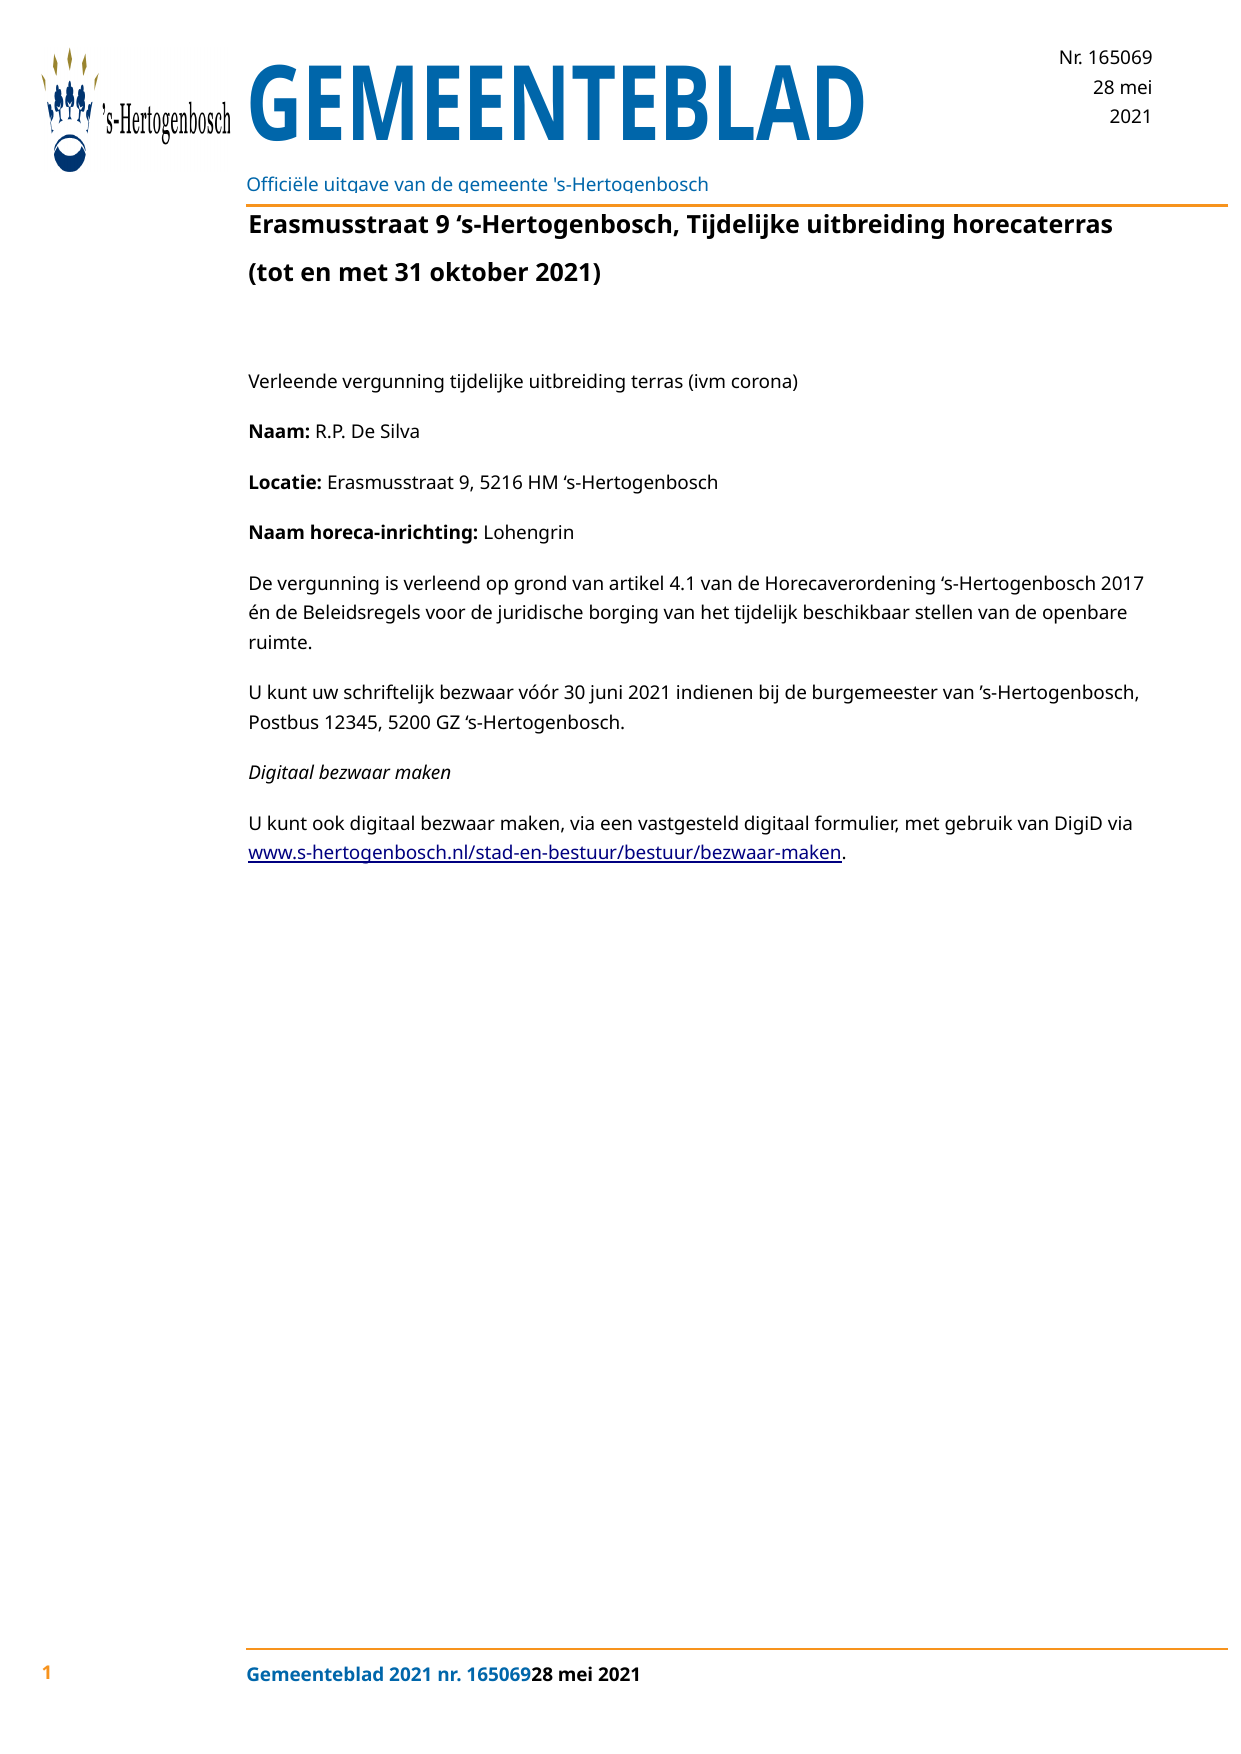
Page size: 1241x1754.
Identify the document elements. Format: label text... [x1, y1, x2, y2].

text U kunt ook digitaal bezwaar maken, via een vastgesteld digitaal formulier, met gebruik van DigiD via www.s-hertogenbosch.nl/stad-en-bestuur/bestuur/bezwaar-maken. [248, 810, 1152, 865]
text Naam: R.P. De Silva [248, 419, 1152, 444]
text Digitaal bezwaar maken [248, 759, 1152, 785]
picture [41, 47, 231, 172]
text De vergunning is verleend op grond van artikel 4.1 van de Horecaverordening ‘s-Hertogenbosch 2017 én de Beleidsregels voor de juridische borging van het tijdelijk beschikbaar stellen van de openbare ruimte. [248, 570, 1152, 655]
text Erasmusstraat 9 ‘s-Hertogenbosch, Tijdelijke uitbreiding horecaterras (tot en met 31 oktober 2021) [248, 207, 1152, 288]
text Verleende vergunning tijdelijke uitbreiding terras (ivm corona) [248, 368, 1152, 394]
text Locatie: Erasmusstraat 9, 5216 HM ‘s-Hertogenbosch [248, 469, 1152, 495]
text Naam horeca-inrichting: Lohengrin [248, 519, 1152, 545]
text U kunt uw schriftelijk bezwaar vóór 30 juni 2021 indienen bij de burgemeester van ’s-Hertogenbosch, Postbus 12345, 5200 GZ ‘s-Hertogenbosch. [248, 679, 1152, 735]
